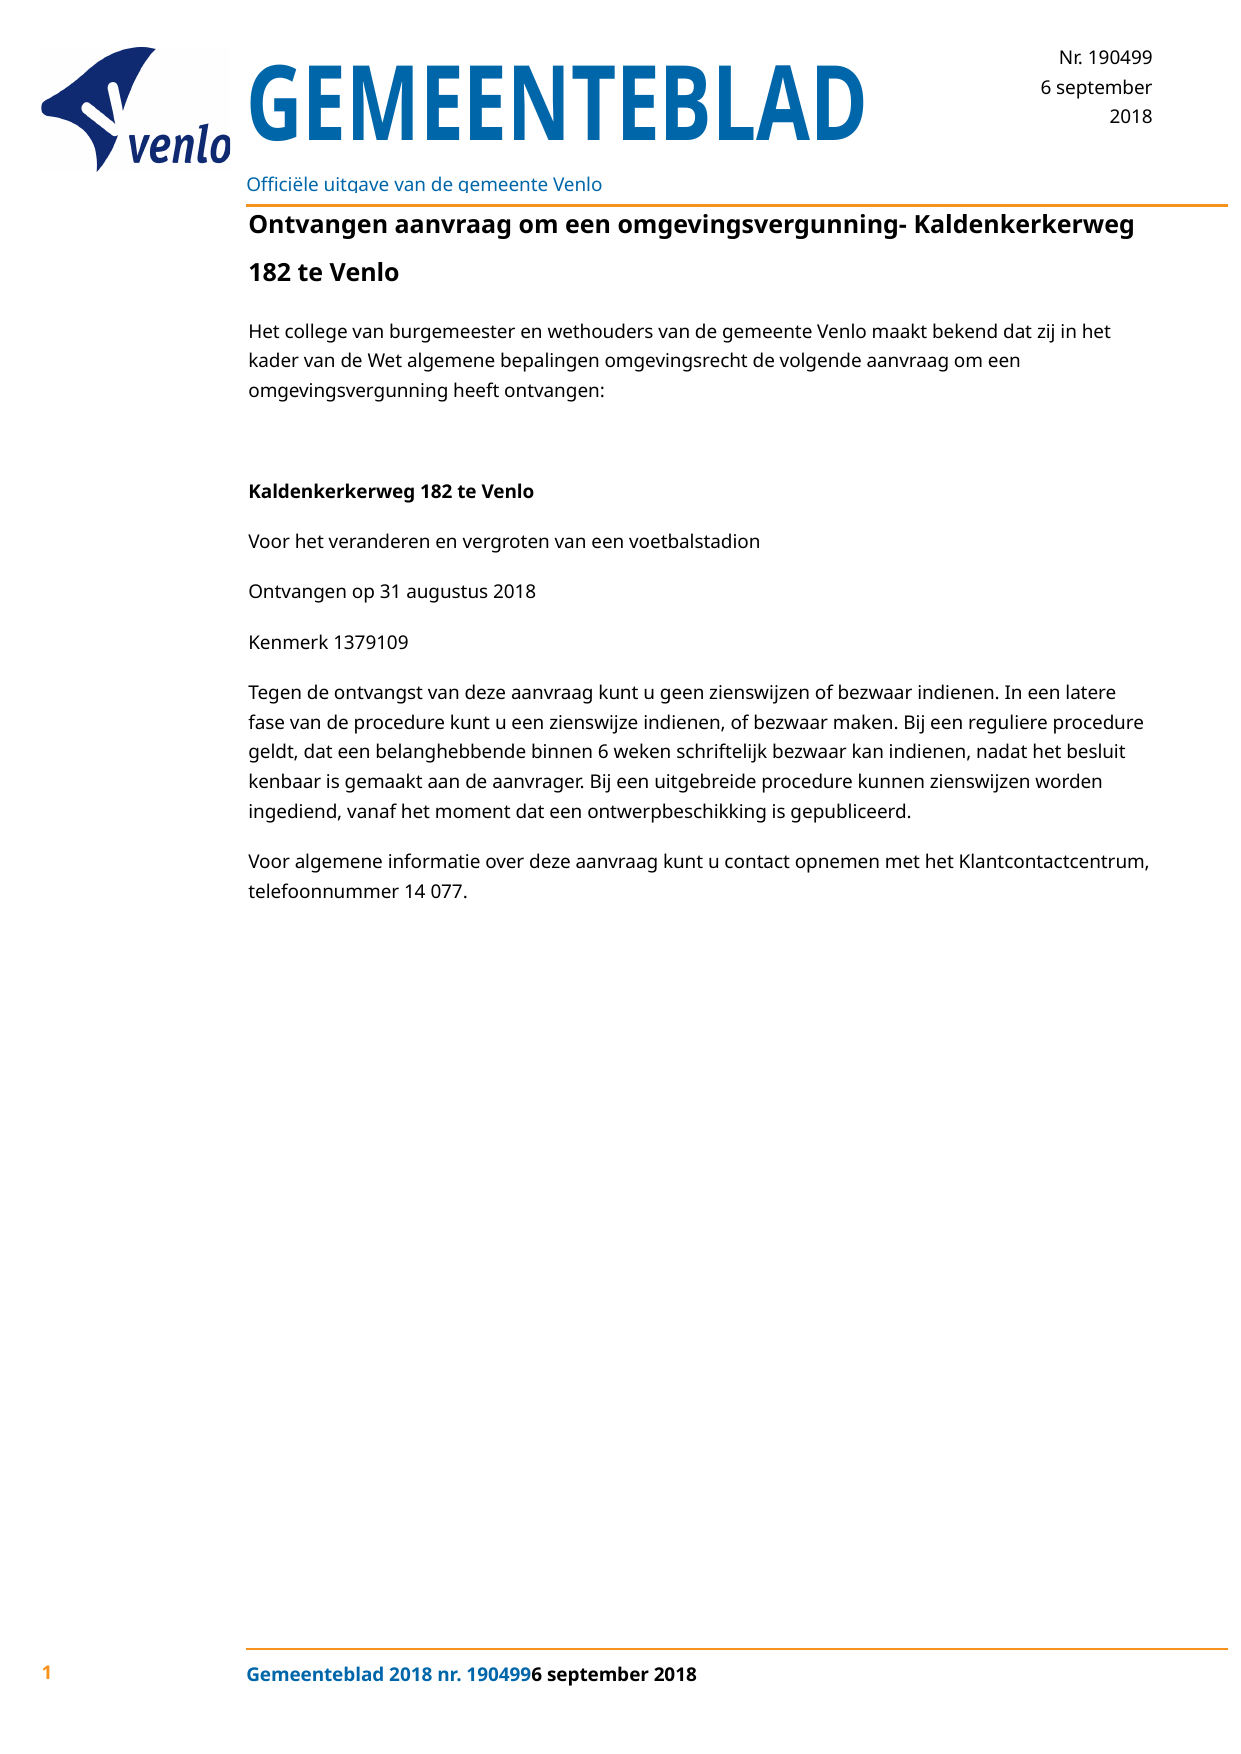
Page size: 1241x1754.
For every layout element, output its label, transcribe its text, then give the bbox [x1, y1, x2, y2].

text Voor algemene informatie over deze aanvraag kunt u contact opnemen met het Klantcontactcentrum, telefoonnummer 14 077. [248, 848, 1152, 904]
text Kenmerk 1379109 [248, 629, 1152, 655]
text Voor het veranderen en vergroten van een voetbalstadion [248, 528, 1152, 554]
text Kaldenkerkerweg 182 te Venlo [248, 478, 1152, 504]
picture [41, 47, 231, 172]
text Ontvangen op 31 augustus 2018 [248, 579, 1152, 604]
text Het college van burgemeester en wethouders van de gemeente Venlo maakt bekend dat zij in het kader van de Wet algemene bepalingen omgevingsrecht de volgende aanvraag om een omgevingsvergunning heeft ontvangen: [248, 318, 1152, 403]
text Ontvangen aanvraag om een omgevingsvergunning- Kaldenkerkerweg 182 te Venlo [248, 207, 1152, 288]
text Tegen de ontvangst van deze aanvraag kunt u geen zienswijzen of bezwaar indienen. In een latere fase van de procedure kunt u een zienswijze indienen, of bezwaar maken. Bij een reguliere procedure geldt, dat een belanghebbende binnen 6 weken schriftelijk bezwaar kan indienen, nadat het besluit kenbaar is gemaakt aan de aanvrager. Bij een uitgebreide procedure kunnen zienswijzen worden ingediend, vanaf het moment dat een ontwerpbeschikking is gepubliceerd. [248, 679, 1152, 824]
